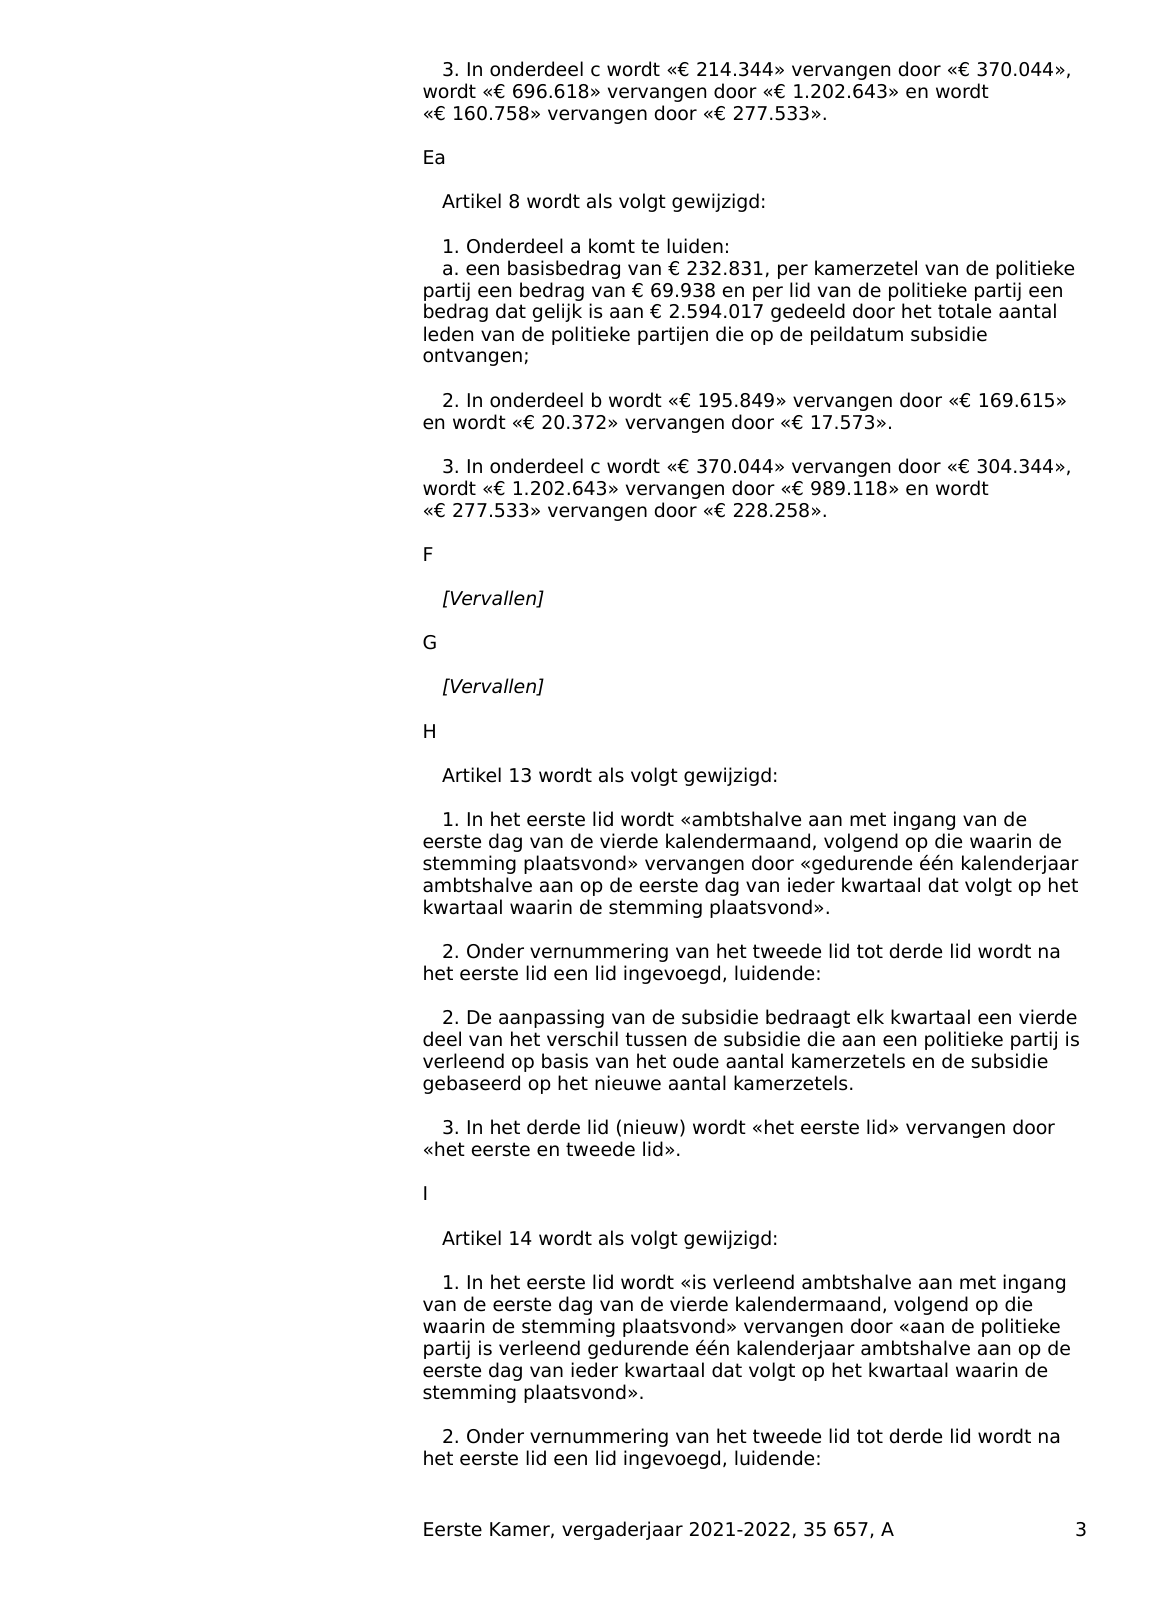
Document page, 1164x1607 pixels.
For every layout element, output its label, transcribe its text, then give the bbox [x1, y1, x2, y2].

text Ea [422, 147, 1087, 169]
text F [422, 544, 1087, 566]
text [Vervallen] [422, 676, 1087, 698]
text H [422, 721, 1087, 742]
text I [422, 1183, 1087, 1205]
text Artikel 8 wordt als volgt gewijzigd: [422, 191, 1087, 213]
text a. een basisbedrag van € 232.831, per kamerzetel van de politieke partij een bedrag van € 69.938 en per lid van de politieke partij een bedrag dat gelijk is aan € 2.594.017 gedeeld door het totale aantal leden van de politieke partijen die op de peildatum subsidie ontvangen; [422, 257, 1087, 367]
text 2. In onderdeel b wordt «€ 195.849» vervangen door «€ 169.615» en wordt «€ 20.372» vervangen door «€ 17.573». [422, 389, 1087, 433]
text 2. Onder vernummering van het tweede lid tot derde lid wordt na het eerste lid een lid ingevoegd, luidende: [422, 941, 1087, 985]
text Artikel 14 wordt als volgt gewijzigd: [422, 1227, 1087, 1249]
text G [422, 632, 1087, 654]
text 1. In het eerste lid wordt «is verleend ambtshalve aan met ingang van de eerste dag van de vierde kalendermaand, volgend op die waarin de stemming plaatsvond» vervangen door «aan de politieke partij is verleend gedurende één kalenderjaar ambtshalve aan op de eerste dag van ieder kwartaal dat volgt op het kwartaal waarin de stemming plaatsvond». [422, 1272, 1087, 1403]
text 3. In onderdeel c wordt «€ 370.044» vervangen door «€ 304.344», wordt «€ 1.202.643» vervangen door «€ 989.118» en wordt «€ 277.533» vervangen door «€ 228.258». [422, 456, 1087, 522]
text Artikel 13 wordt als volgt gewijzigd: [422, 765, 1087, 787]
text 3. In het derde lid (nieuw) wordt «het eerste lid» vervangen door «het eerste en tweede lid». [422, 1117, 1087, 1161]
text [Vervallen] [422, 588, 1087, 610]
text 1. Onderdeel a komt te luiden: [422, 236, 1087, 257]
text 3. In onderdeel c wordt «€ 214.344» vervangen door «€ 370.044», wordt «€ 696.618» vervangen door «€ 1.202.643» en wordt «€ 160.758» vervangen door «€ 277.533». [422, 59, 1087, 125]
text 1. In het eerste lid wordt «ambtshalve aan met ingang van de eerste dag van de vierde kalendermaand, volgend op die waarin de stemming plaatsvond» vervangen door «gedurende één kalenderjaar ambtshalve aan op de eerste dag van ieder kwartaal dat volgt op het kwartaal waarin de stemming plaatsvond». [422, 809, 1087, 919]
text 2. De aanpassing van de subsidie bedraagt elk kwartaal een vierde deel van het verschil tussen de subsidie die aan een politieke partij is verleend op basis van het oude aantal kamerzetels en de subsidie gebaseerd op het nieuwe aantal kamerzetels. [422, 1007, 1087, 1095]
text 2. Onder vernummering van het tweede lid tot derde lid wordt na het eerste lid een lid ingevoegd, luidende: [422, 1426, 1087, 1470]
